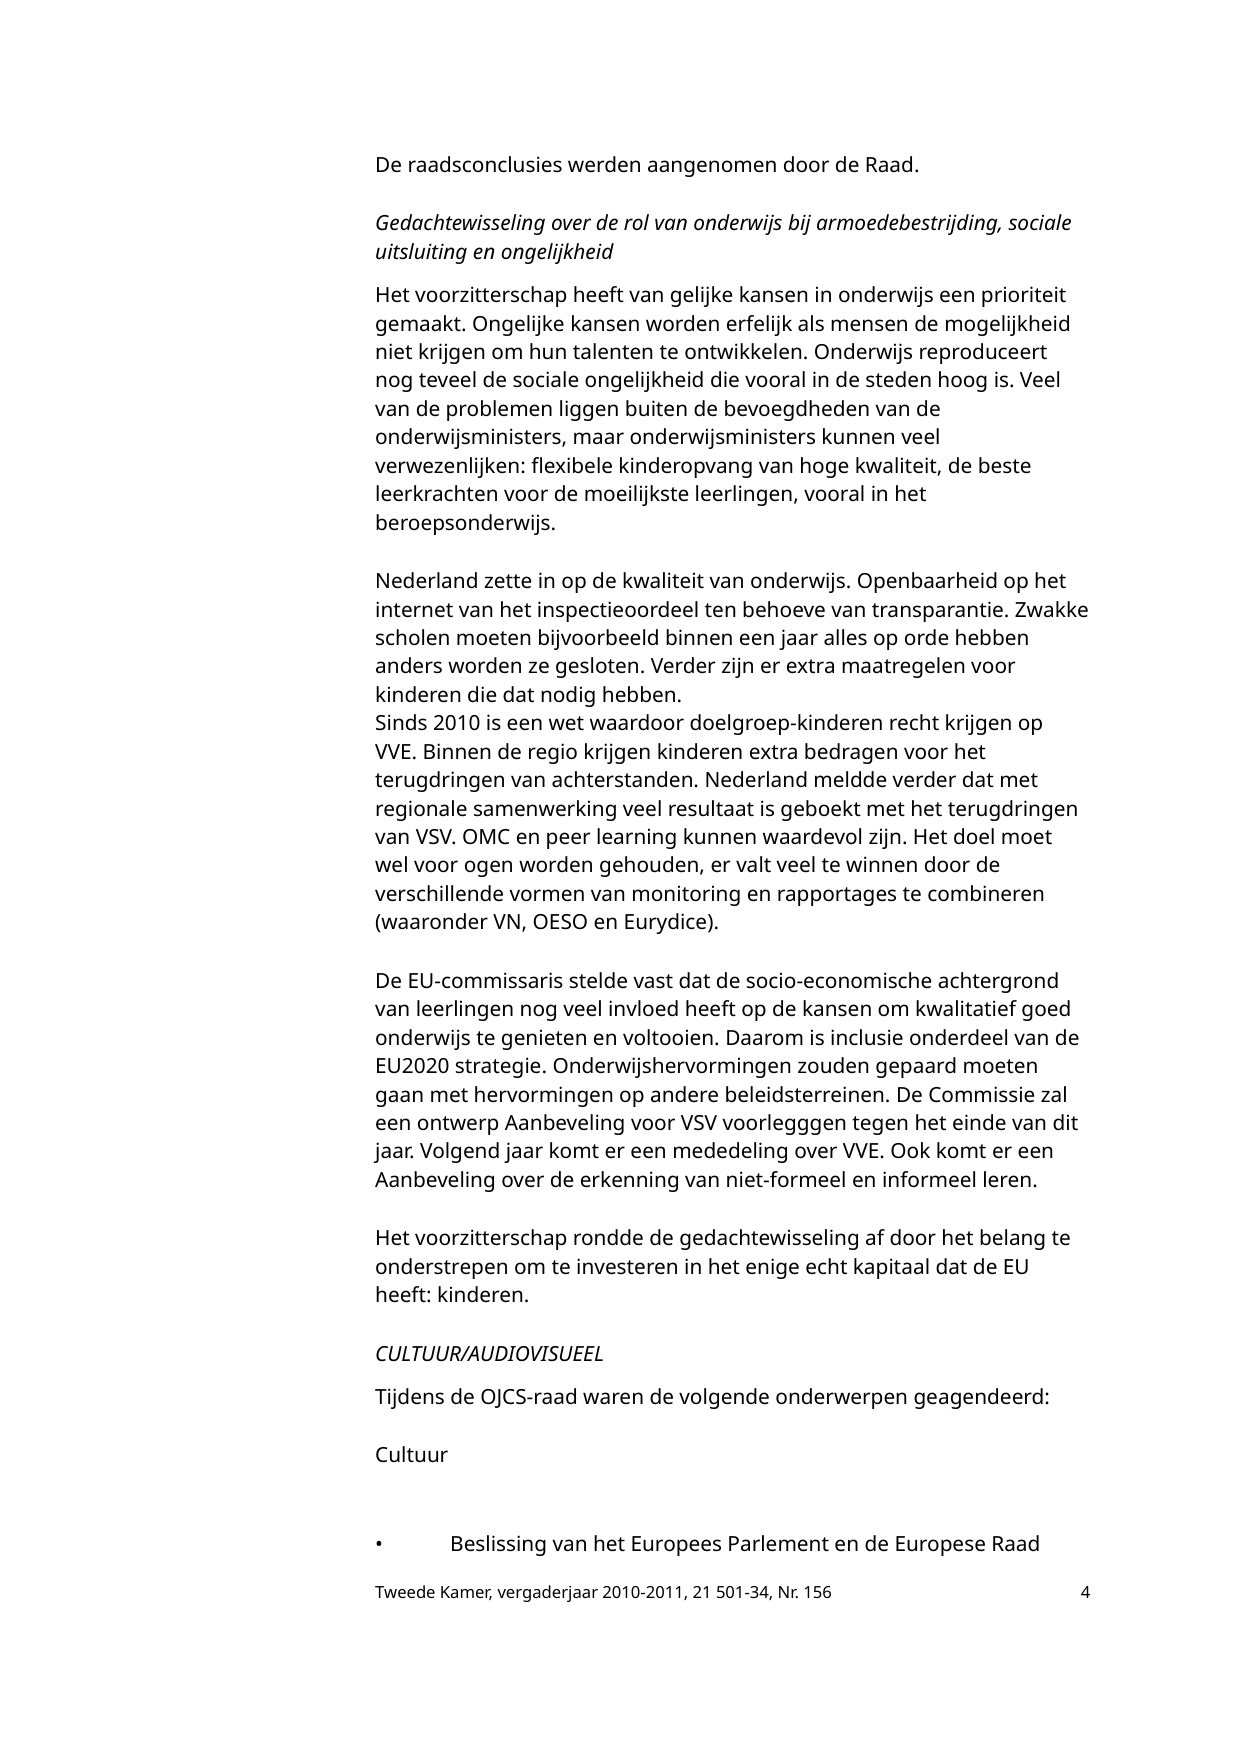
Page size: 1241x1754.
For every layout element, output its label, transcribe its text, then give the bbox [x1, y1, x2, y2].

list Beslissing van het Europees Parlement en de Europese Raad [375, 1529, 1090, 1557]
text Tijdens de OJCS-raad waren de volgende onderwerpen geagendeerd: [375, 1382, 1090, 1411]
text Nederland zette in op de kwaliteit van onderwijs. Openbaarheid op het internet van het inspectieoordeel ten behoeve van transparantie. Zwakke scholen moeten bijvoorbeeld binnen een jaar alles op orde hebben anders worden ze gesloten. Verder zijn er extra maatregelen voor kinderen die dat nodig hebben. [375, 566, 1090, 708]
text Het voorzitterschap rondde de gedachtewisseling af door het belang te onderstrepen om te investeren in het enige echt kapitaal dat de EU heeft: kinderen. [375, 1223, 1090, 1309]
text De EU-commissaris stelde vast dat de socio-economische achtergrond van leerlingen nog veel invloed heeft op de kansen om kwalitatief goed onderwijs te genieten en voltooien. Daarom is inclusie onderdeel van de EU2020 strategie. Onderwijshervormingen zouden gepaard moeten gaan met hervormingen op andere beleidsterreinen. De Commissie zal een ontwerp Aanbeveling voor VSV voorlegggen tegen het einde van dit jaar. Volgend jaar komt er een mededeling over VVE. Ook komt er een Aanbeveling over de erkenning van niet-formeel en informeel leren. [375, 966, 1090, 1193]
text De raadsconclusies werden aangenomen door de Raad. [375, 150, 1090, 178]
text CULTUUR/AUDIOVISUEEL [375, 1339, 1090, 1367]
text Cultuur [375, 1441, 1090, 1469]
text Gedachtewisseling over de rol van onderwijs bij armoedebestrijding, sociale uitsluiting en ongelijkheid [375, 208, 1090, 265]
text Sinds 2010 is een wet waardoor doelgroep-kinderen recht krijgen op VVE. Binnen de regio krijgen kinderen extra bedragen voor het terugdringen van achterstanden. Nederland meldde verder dat met regionale samenwerking veel resultaat is geboekt met het terugdringen van VSV. OMC en peer learning kunnen waardevol zijn. Het doel moet wel voor ogen worden gehouden, er valt veel te winnen door de verschillende vormen van monitoring en rapportages te combineren (waaronder VN, OESO en Eurydice). [375, 708, 1090, 936]
text Het voorzitterschap heeft van gelijke kansen in onderwijs een prioriteit gemaakt. Ongelijke kansen worden erfelijk als mensen de mogelijkheid niet krijgen om hun talenten te ontwikkelen. Onderwijs reproduceert nog teveel de sociale ongelijkheid die vooral in de steden hoog is. Veel van de problemen liggen buiten de bevoegdheden van de onderwijsministers, maar onderwijsministers kunnen veel verwezenlijken: flexibele kinderopvang van hoge kwaliteit, de beste leerkrachten voor de moeilijkste leerlingen, vooral in het beroepsonderwijs. [375, 280, 1090, 536]
